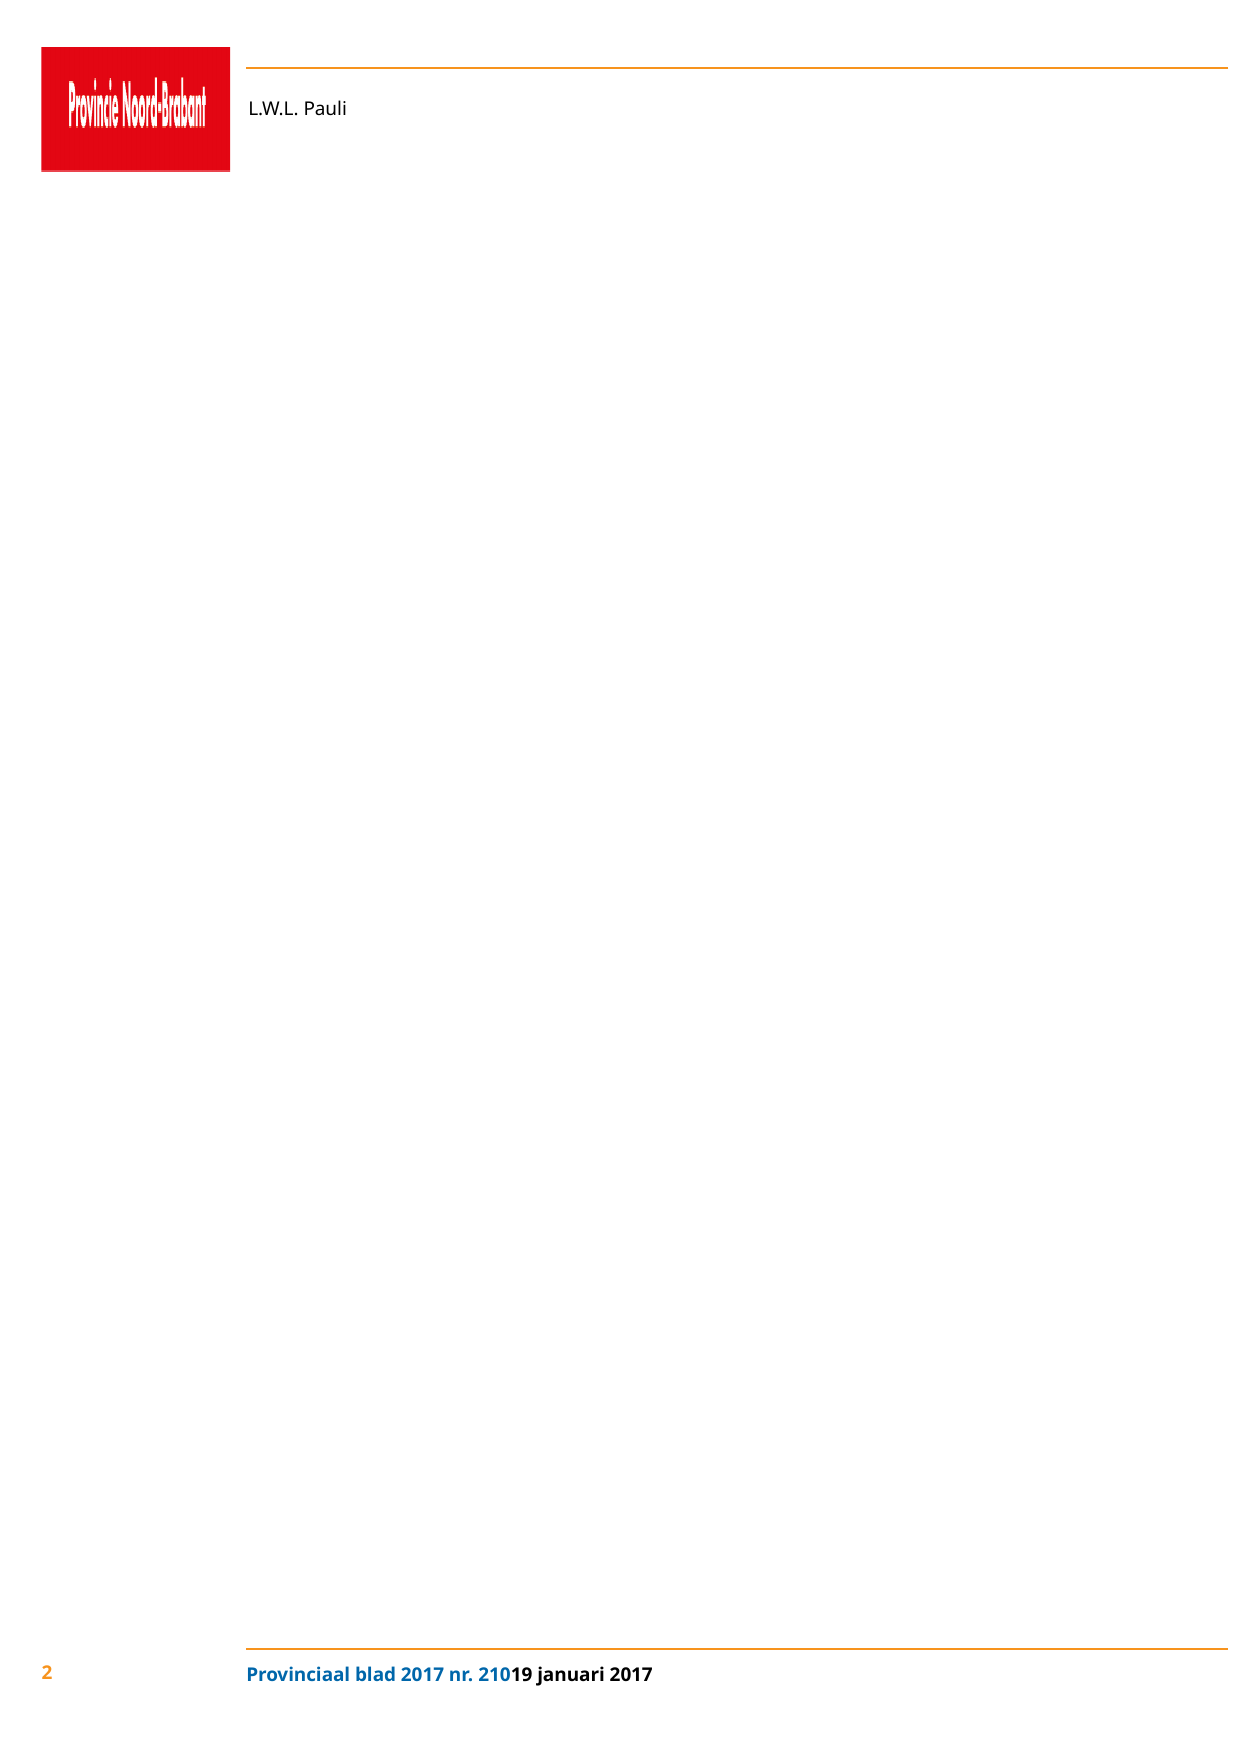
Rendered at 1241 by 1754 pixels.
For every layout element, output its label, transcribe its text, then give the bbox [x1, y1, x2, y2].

picture [41, 47, 231, 172]
text L.W.L. Pauli [248, 95, 1152, 121]
